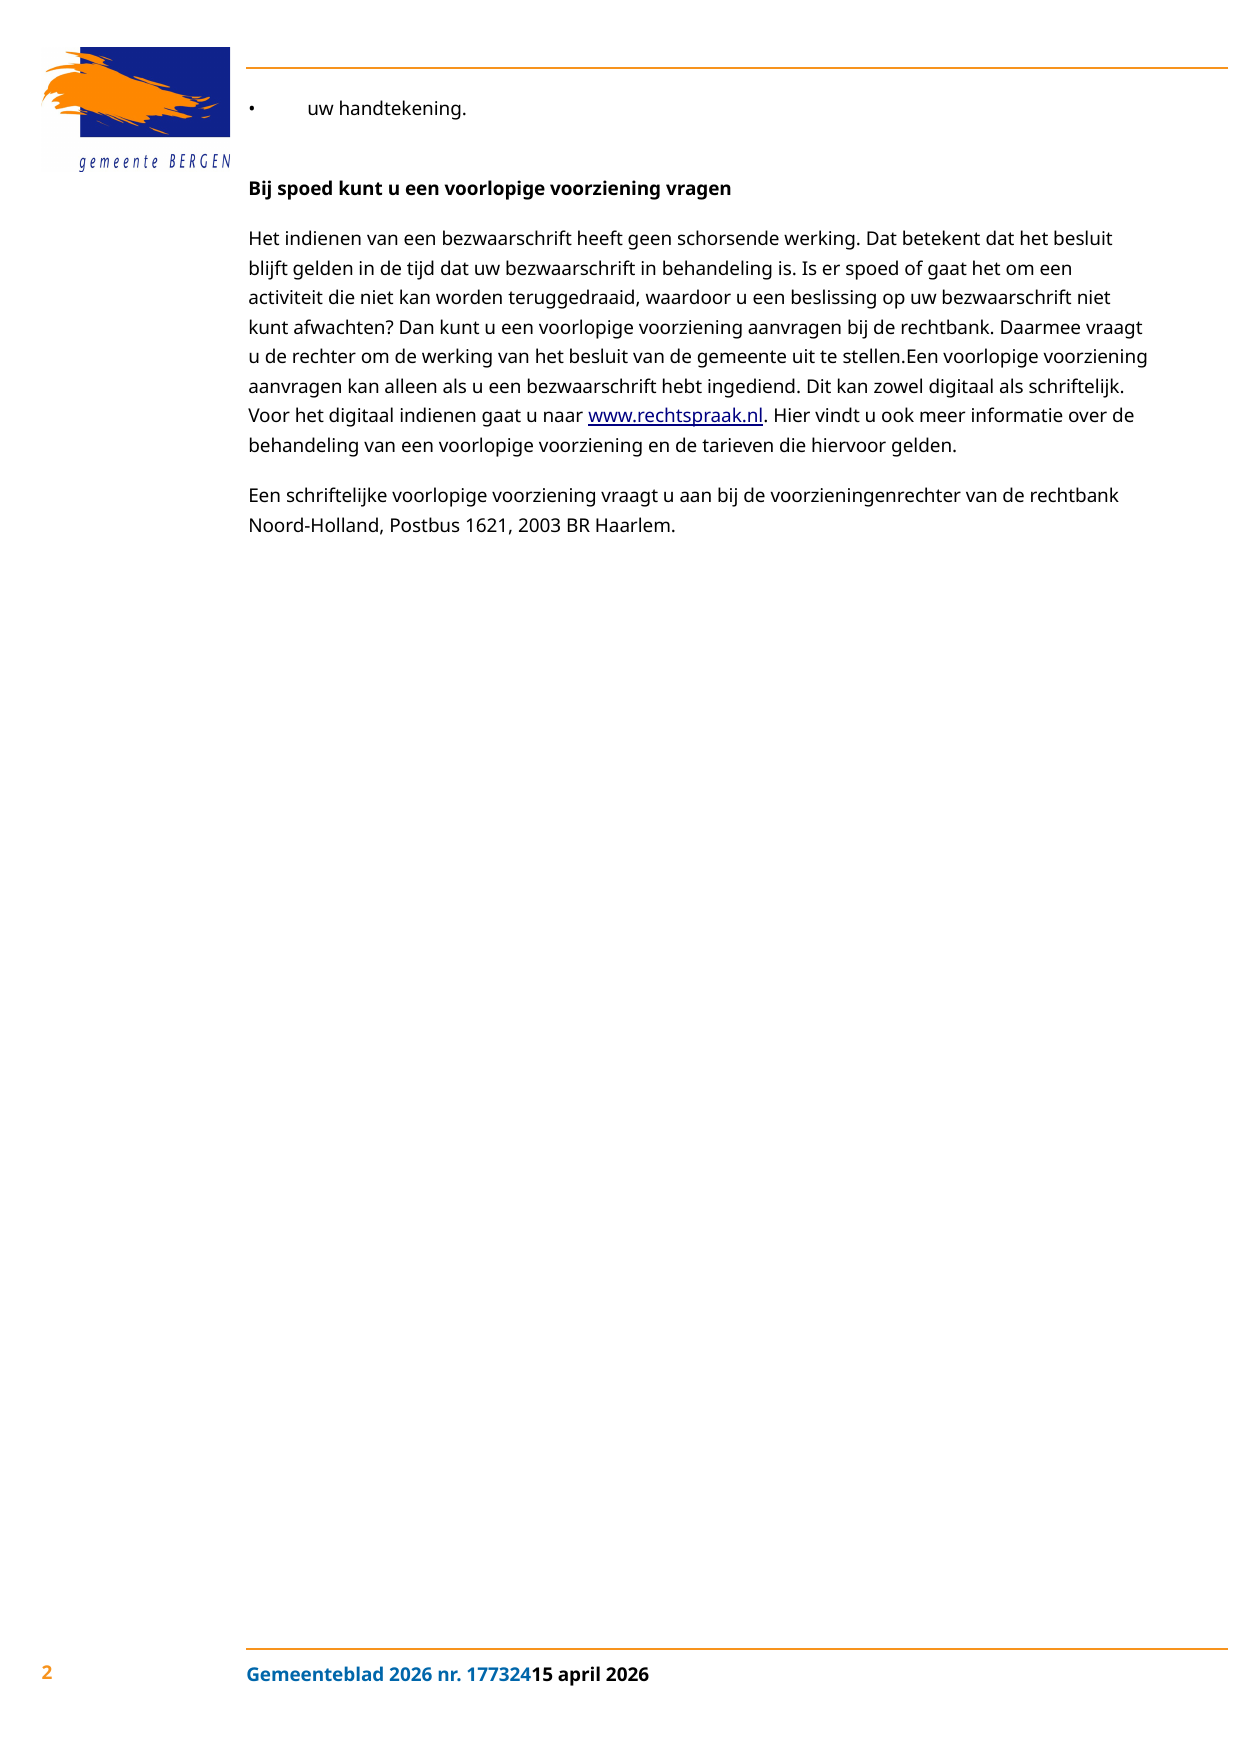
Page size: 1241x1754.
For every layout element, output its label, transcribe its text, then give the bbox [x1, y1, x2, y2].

picture [41, 47, 231, 172]
text Een schriftelijke voorlopige voorziening vraagt u aan bij de voorzieningenrechter van de rechtbank Noord-Holland, Postbus 1621, 2003 BR Haarlem. [248, 483, 1152, 538]
text Bij spoed kunt u een voorlopige voorziening vragen [248, 175, 1152, 201]
text Het indienen van een bezwaarschrift heeft geen schorsende werking. Dat betekent dat het besluit blijft gelden in de tijd dat uw bezwaarschrift in behandeling is. Is er spoed of gaat het om een activiteit die niet kan worden teruggedraaid, waardoor u een beslissing op uw bezwaarschrift niet kunt afwachten? Dan kunt u een voorlopige voorziening aanvragen bij de rechtbank. Daarmee vraagt u de rechter om de werking van het besluit van de gemeente uit te stellen.Een voorlopige voorziening aanvragen kan alleen als u een bezwaarschrift hebt ingediend. Dit kan zowel digitaal als schriftelijk. Voor het digitaal indienen gaat u naar www.rechtspraak.nl. Hier vindt u ook meer informatie over de behandeling van een voorlopige voorziening en de tarieven die hiervoor gelden. [248, 225, 1152, 458]
list uw handtekening. [248, 95, 1152, 121]
